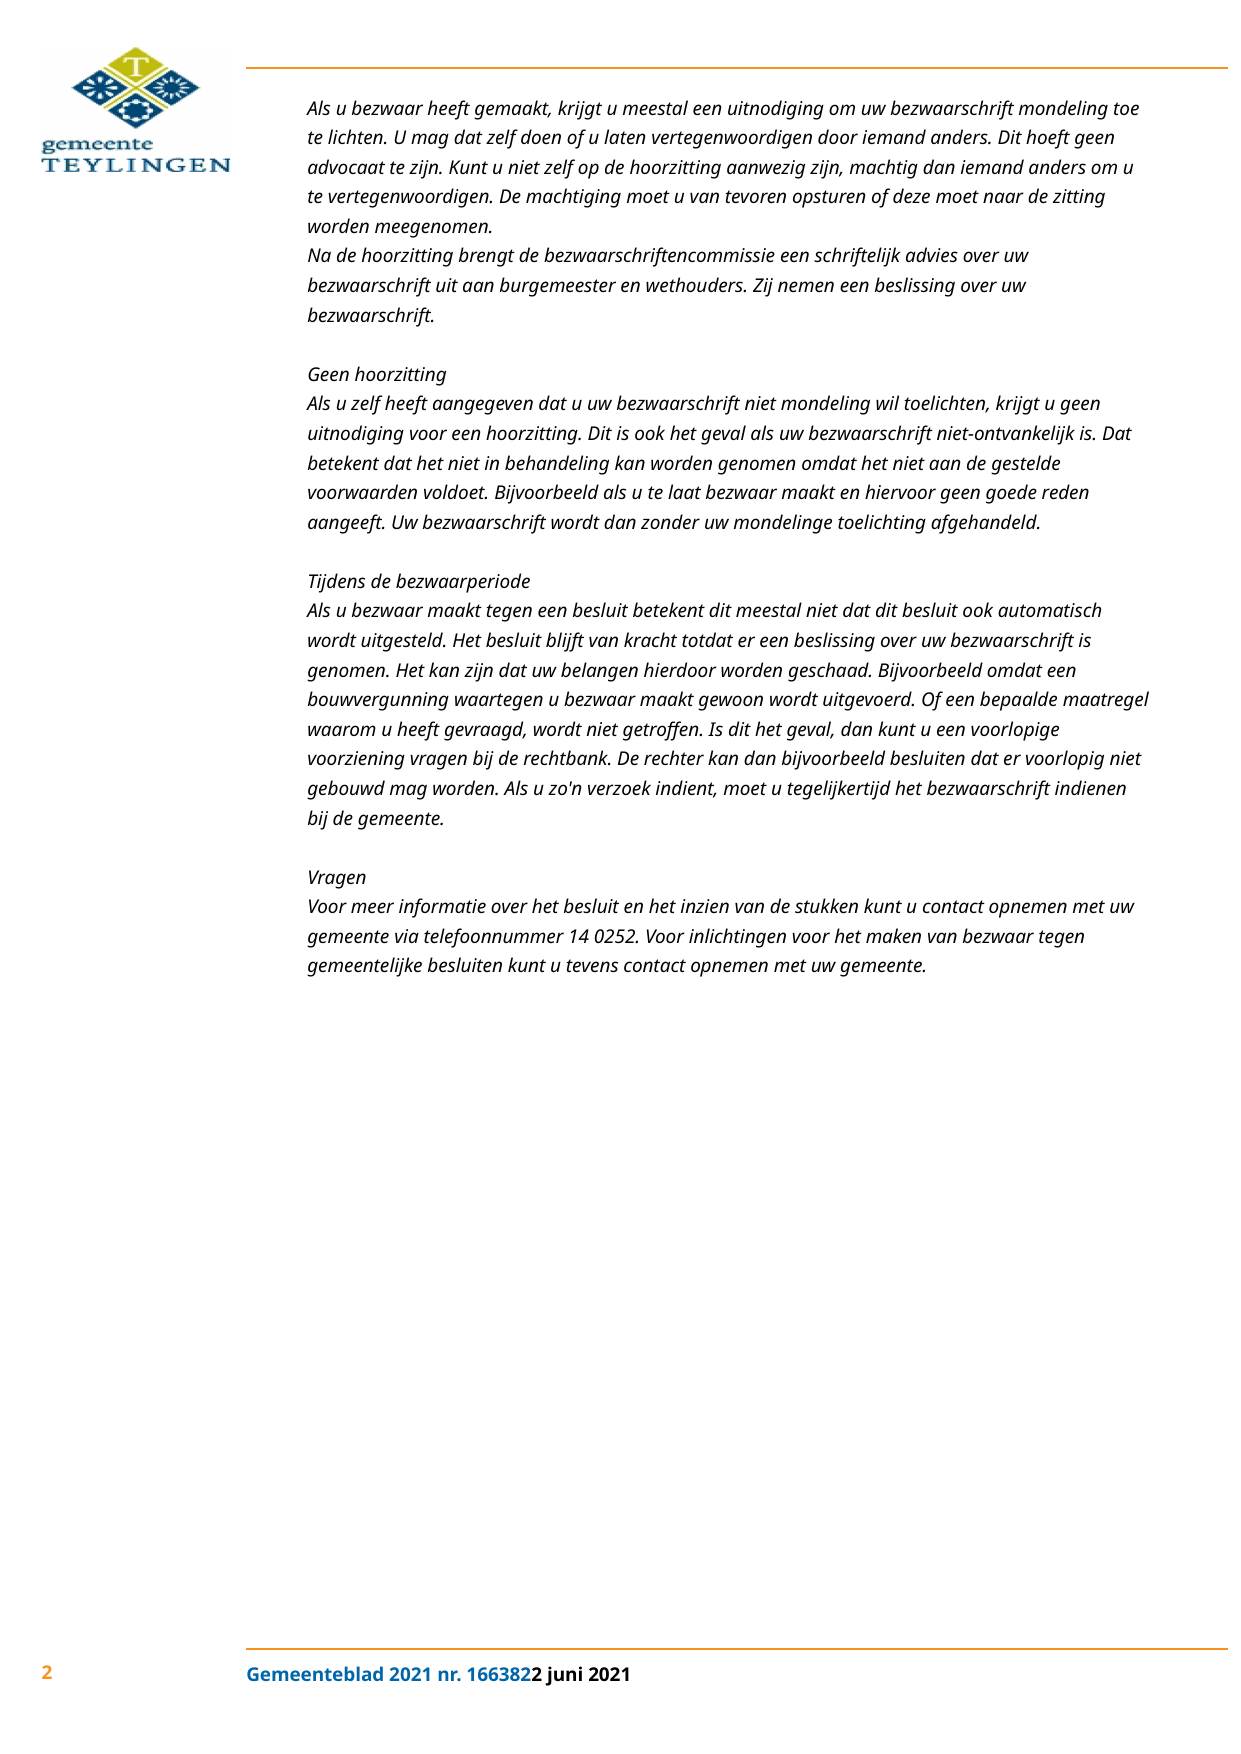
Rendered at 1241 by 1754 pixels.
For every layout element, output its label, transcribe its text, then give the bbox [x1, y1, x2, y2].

list Als u bezwaar maakt tegen een besluit betekent dit meestal niet dat dit besluit ook automatisch wordt uitgesteld. Het besluit blijft van kracht totdat er een beslissing over uw bezwaarschrift is genomen. Het kan zijn dat uw belangen hierdoor worden geschaad. Bijvoorbeeld omdat een bouwvergunning waartegen u bezwaar maakt gewoon wordt uitgevoerd. Of een bepaalde maatregel waarom u heeft gevraagd, wordt niet getroffen. Is dit het geval, dan kunt u een voorlopige voorziening vragen bij de rechtbank. De rechter kan dan bijvoorbeeld besluiten dat er voorlopig niet gebouwd mag worden. Als u zo'n verzoek indient, moet u tegelijkertijd het bezwaarschrift indienen bij de gemeente. [248, 598, 1152, 831]
list Vragen [248, 864, 1152, 890]
picture [41, 47, 231, 172]
list Voor meer informatie over het besluit en het inzien van de stukken kunt u contact opnemen met uw gemeente via telefoonnummer 14 0252. Voor inlichtingen voor het maken van bezwaar tegen gemeentelijke besluiten kunt u tevens contact opnemen met uw gemeente. [248, 893, 1152, 978]
list Geen hoorzitting [248, 361, 1152, 387]
list Tijdens de bezwaarperiode [248, 568, 1152, 594]
list Als u zelf heeft aangegeven dat u uw bezwaarschrift niet mondeling wil toelichten, krijgt u geen uitnodiging voor een hoorzitting. Dit is ook het geval als uw bezwaarschrift niet-ontvankelijk is. Dat betekent dat het niet in behandeling kan worden genomen omdat het niet aan de gestelde voorwaarden voldoet. Bijvoorbeeld als u te laat bezwaar maakt en hiervoor geen goede reden aangeeft. Uw bezwaarschrift wordt dan zonder uw mondelinge toelichting afgehandeld. [248, 391, 1152, 535]
list Na de hoorzitting brengt de bezwaarschriftencommissie een schriftelijk advies over uw bezwaarschrift uit aan burgemeester en wethouders. Zij nemen een beslissing over uw bezwaarschrift. [248, 243, 1152, 328]
list Als u bezwaar heeft gemaakt, krijgt u meestal een uitnodiging om uw bezwaarschrift mondeling toe te lichten. U mag dat zelf doen of u laten vertegenwoordigen door iemand anders. Dit hoeft geen advocaat te zijn. Kunt u niet zelf op de hoorzitting aanwezig zijn, machtig dan iemand anders om u te vertegenwoordigen. De machtiging moet u van tevoren opsturen of deze moet naar de zitting worden meegenomen. [248, 95, 1152, 239]
